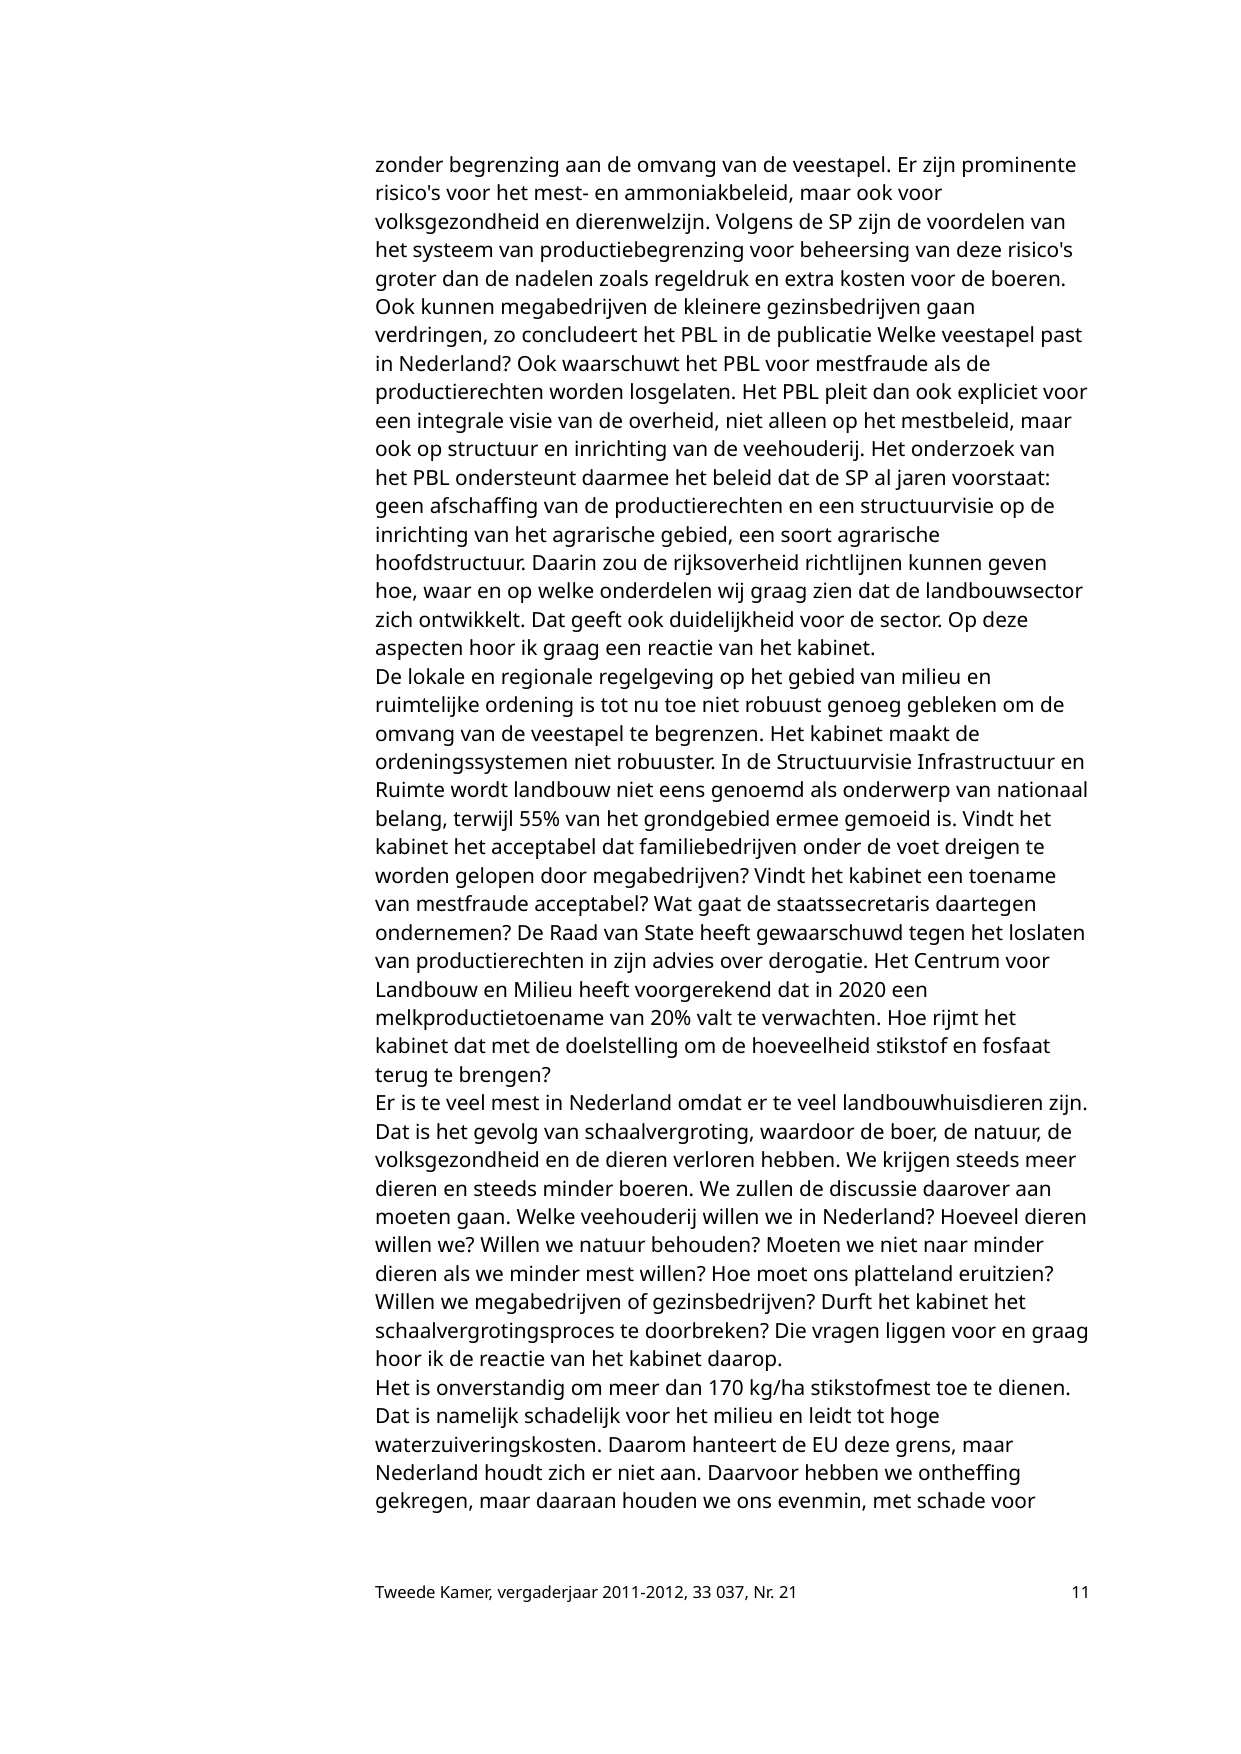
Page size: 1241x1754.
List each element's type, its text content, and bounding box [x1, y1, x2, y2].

text De lokale en regionale regelgeving op het gebied van milieu en ruimtelijke ordening is tot nu toe niet robuust genoeg gebleken om de omvang van de veestapel te begrenzen. Het kabinet maakt de ordeningssystemen niet robuuster. In de Structuurvisie Infrastructuur en Ruimte wordt landbouw niet eens genoemd als onderwerp van nationaal belang, terwijl 55% van het grondgebied ermee gemoeid is. Vindt het kabinet het acceptabel dat familiebedrijven onder de voet dreigen te worden gelopen door megabedrijven? Vindt het kabinet een toename van mestfraude acceptabel? Wat gaat de staatssecretaris daartegen ondernemen? De Raad van State heeft gewaarschuwd tegen het loslaten van productierechten in zijn advies over derogatie. Het Centrum voor Landbouw en Milieu heeft voorgerekend dat in 2020 een melkproductietoename van 20% valt te verwachten. Hoe rijmt het kabinet dat met de doelstelling om de hoeveelheid stikstof en fosfaat terug te brengen? [375, 662, 1090, 1088]
text Het is onverstandig om meer dan 170 kg/ha stikstofmest toe te dienen. Dat is namelijk schadelijk voor het milieu en leidt tot hoge waterzuiveringskosten. Daarom hanteert de EU deze grens, maar Nederland houdt zich er niet aan. Daarvoor hebben we ontheffing gekregen, maar daaraan houden we ons evenmin, met schade voor [375, 1373, 1090, 1515]
text zonder begrenzing aan de omvang van de veestapel. Er zijn prominente risico's voor het mest- en ammoniakbeleid, maar ook voor volksgezondheid en dierenwelzijn. Volgens de SP zijn de voordelen van het systeem van productiebegrenzing voor beheersing van deze risico's groter dan de nadelen zoals regeldruk en extra kosten voor de boeren. Ook kunnen megabedrijven de kleinere gezinsbedrijven gaan verdringen, zo concludeert het PBL in de publicatie Welke veestapel past in Nederland? Ook waarschuwt het PBL voor mestfraude als de productierechten worden losgelaten. Het PBL pleit dan ook expliciet voor een integrale visie van de overheid, niet alleen op het mestbeleid, maar ook op structuur en inrichting van de veehouderij. Het onderzoek van het PBL ondersteunt daarmee het beleid dat de SP al jaren voorstaat: geen afschaffing van de productierechten en een structuurvisie op de inrichting van het agrarische gebied, een soort agrarische hoofdstructuur. Daarin zou de rijksoverheid richtlijnen kunnen geven hoe, waar en op welke onderdelen wij graag zien dat de landbouwsector zich ontwikkelt. Dat geeft ook duidelijkheid voor de sector. Op deze aspecten hoor ik graag een reactie van het kabinet. [375, 150, 1090, 662]
text Er is te veel mest in Nederland omdat er te veel landbouwhuisdieren zijn. Dat is het gevolg van schaalvergroting, waardoor de boer, de natuur, de volksgezondheid en de dieren verloren hebben. We krijgen steeds meer dieren en steeds minder boeren. We zullen de discussie daarover aan moeten gaan. Welke veehouderij willen we in Nederland? Hoeveel dieren willen we? Willen we natuur behouden? Moeten we niet naar minder dieren als we minder mest willen? Hoe moet ons platteland eruitzien? Willen we megabedrijven of gezinsbedrijven? Durft het kabinet het schaalvergrotingsproces te doorbreken? Die vragen liggen voor en graag hoor ik de reactie van het kabinet daarop. [375, 1088, 1090, 1373]
